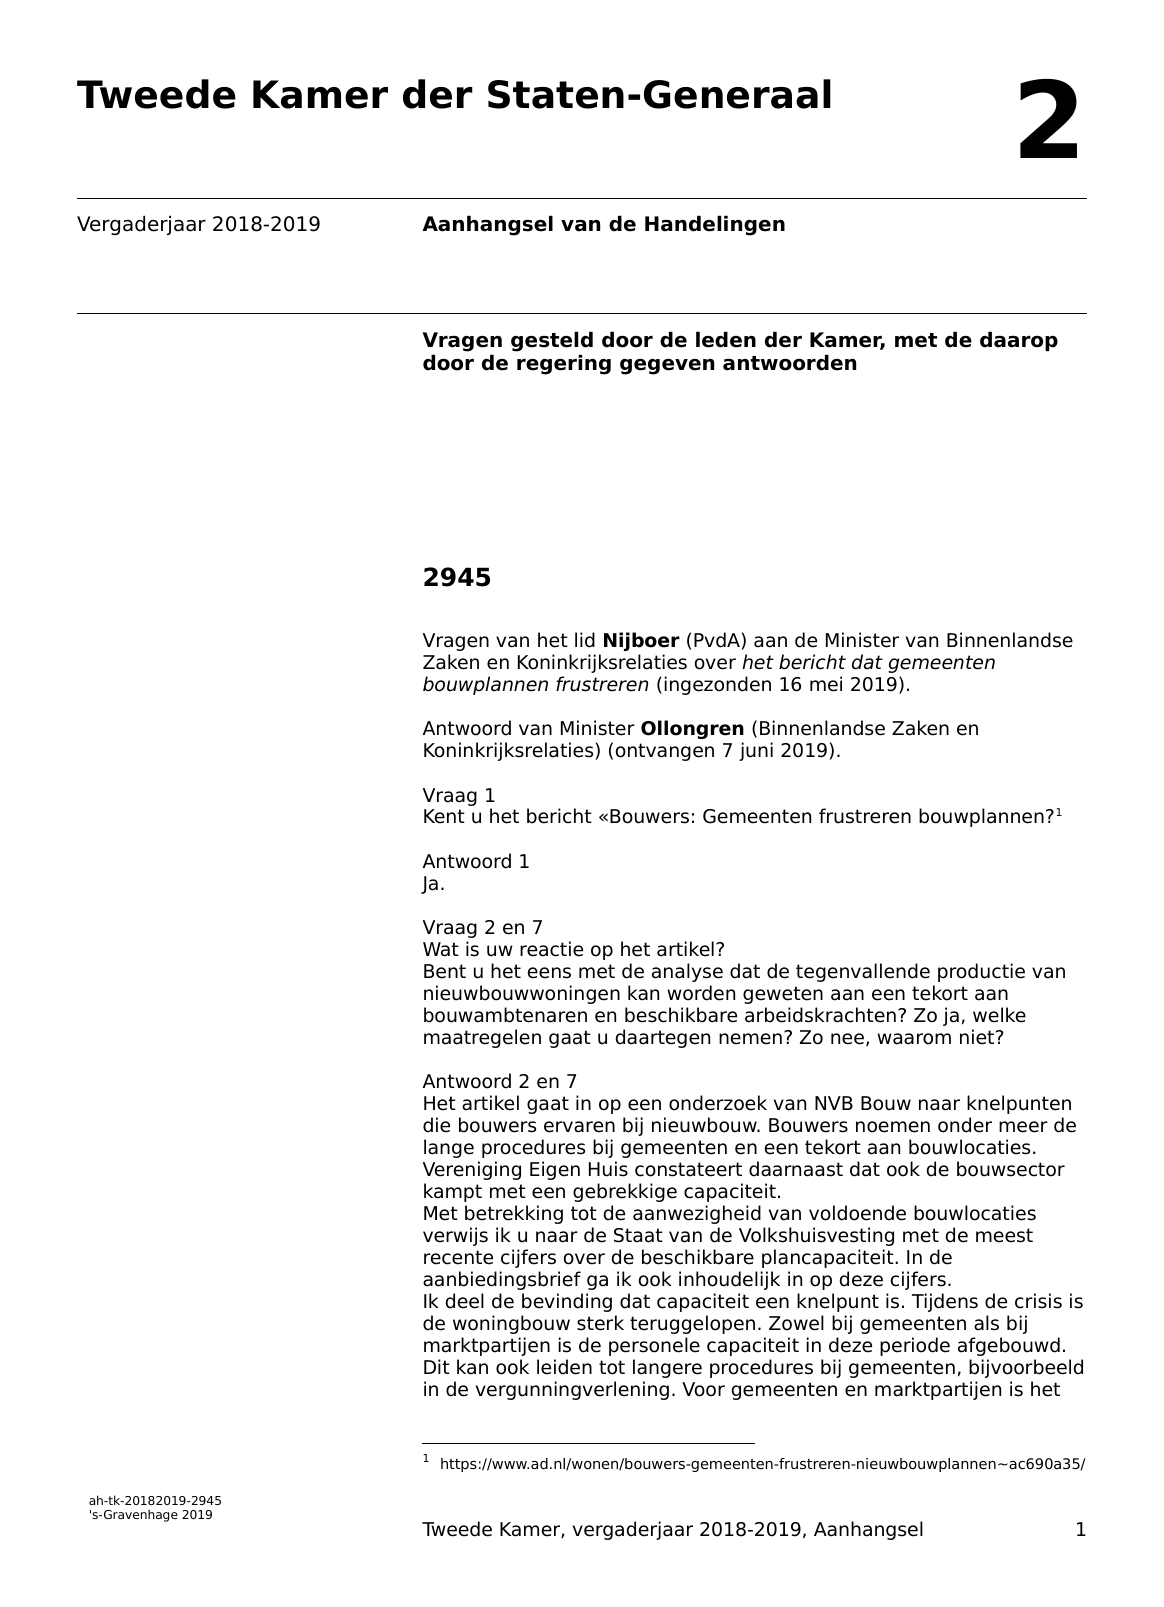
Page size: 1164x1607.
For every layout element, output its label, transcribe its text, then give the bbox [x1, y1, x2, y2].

text ah-tk-20182019-2945 [88, 1494, 323, 1508]
table_cell [77, 314, 422, 375]
text Vragen van het lid Nijboer (PvdA) aan de Minister van Binnenlandse Zaken en Koninkrijksrelaties over het bericht dat gemeenten bouwplannen frustreren (ingezonden 16 mei 2019). [422, 630, 1087, 696]
table_header Tweede Kamer der Staten-Generaal [77, 59, 886, 198]
table_header 2 [886, 59, 1087, 198]
text Wat is uw reactie op het artikel? [422, 939, 1087, 961]
text Kent u het bericht «Bouwers: Gemeenten frustreren bouwplannen? [422, 806, 1087, 828]
text Ik deel de bevinding dat capaciteit een knelpunt is. Tijdens de crisis is de woningbouw sterk teruggelopen. Zowel bij gemeenten als bij marktpartijen is de personele capaciteit in deze periode afgebouwd. Dit kan ook leiden tot langere procedures bij gemeenten, bijvoorbeeld in de vergunningverlening. Voor gemeenten en marktpartijen is het [422, 1291, 1087, 1401]
table_cell Aanhangsel van de Handelingen [422, 199, 1087, 313]
text Het artikel gaat in op een onderzoek van NVB Bouw naar knelpunten die bouwers ervaren bij nieuwbouw. Bouwers noemen onder meer de lange procedures bij gemeenten en een tekort aan bouwlocaties. Vereniging Eigen Huis constateert daarnaast dat ook de bouwsector kampt met een gebrekkige capaciteit. [422, 1093, 1087, 1203]
text Antwoord 2 en 7 [422, 1071, 1087, 1093]
table_cell Vragen gesteld door de leden der Kamer, met de daarop door de regering gegeven antwoorden [422, 314, 1087, 375]
text Antwoord van Minister Ollongren (Binnenlandse Zaken en Koninkrijksrelaties) (ontvangen 7 juni 2019). [422, 718, 1087, 762]
text Vraag 2 en 7 [422, 917, 1087, 939]
text Vraag 1 [422, 784, 1087, 806]
text Antwoord 1 [422, 851, 1087, 873]
text Ja. [422, 873, 1087, 894]
text https://www.ad.nl/wonen/bouwers-gemeenten-frustreren-nieuwbouwplannen~ac690a35/ [422, 1452, 1087, 1474]
text Bent u het eens met de analyse dat de tegenvallende productie van nieuwbouwwoningen kan worden geweten aan een tekort aan bouwambtenaren en beschikbare arbeidskrachten? Zo ja, welke maatregelen gaat u daartegen nemen? Zo nee, waarom niet? [422, 961, 1087, 1049]
text 2945 [422, 563, 1087, 592]
text Met betrekking tot de aanwezigheid van voldoende bouwlocaties verwijs ik u naar de Staat van de Volkshuisvesting met de meest recente cijfers over de beschikbare plancapaciteit. In de aanbiedingsbrief ga ik ook inhoudelijk in op deze cijfers. [422, 1203, 1087, 1291]
table_cell Vergaderjaar 2018-2019 [77, 199, 422, 313]
text 's-Gravenhage 2019 [88, 1508, 323, 1522]
